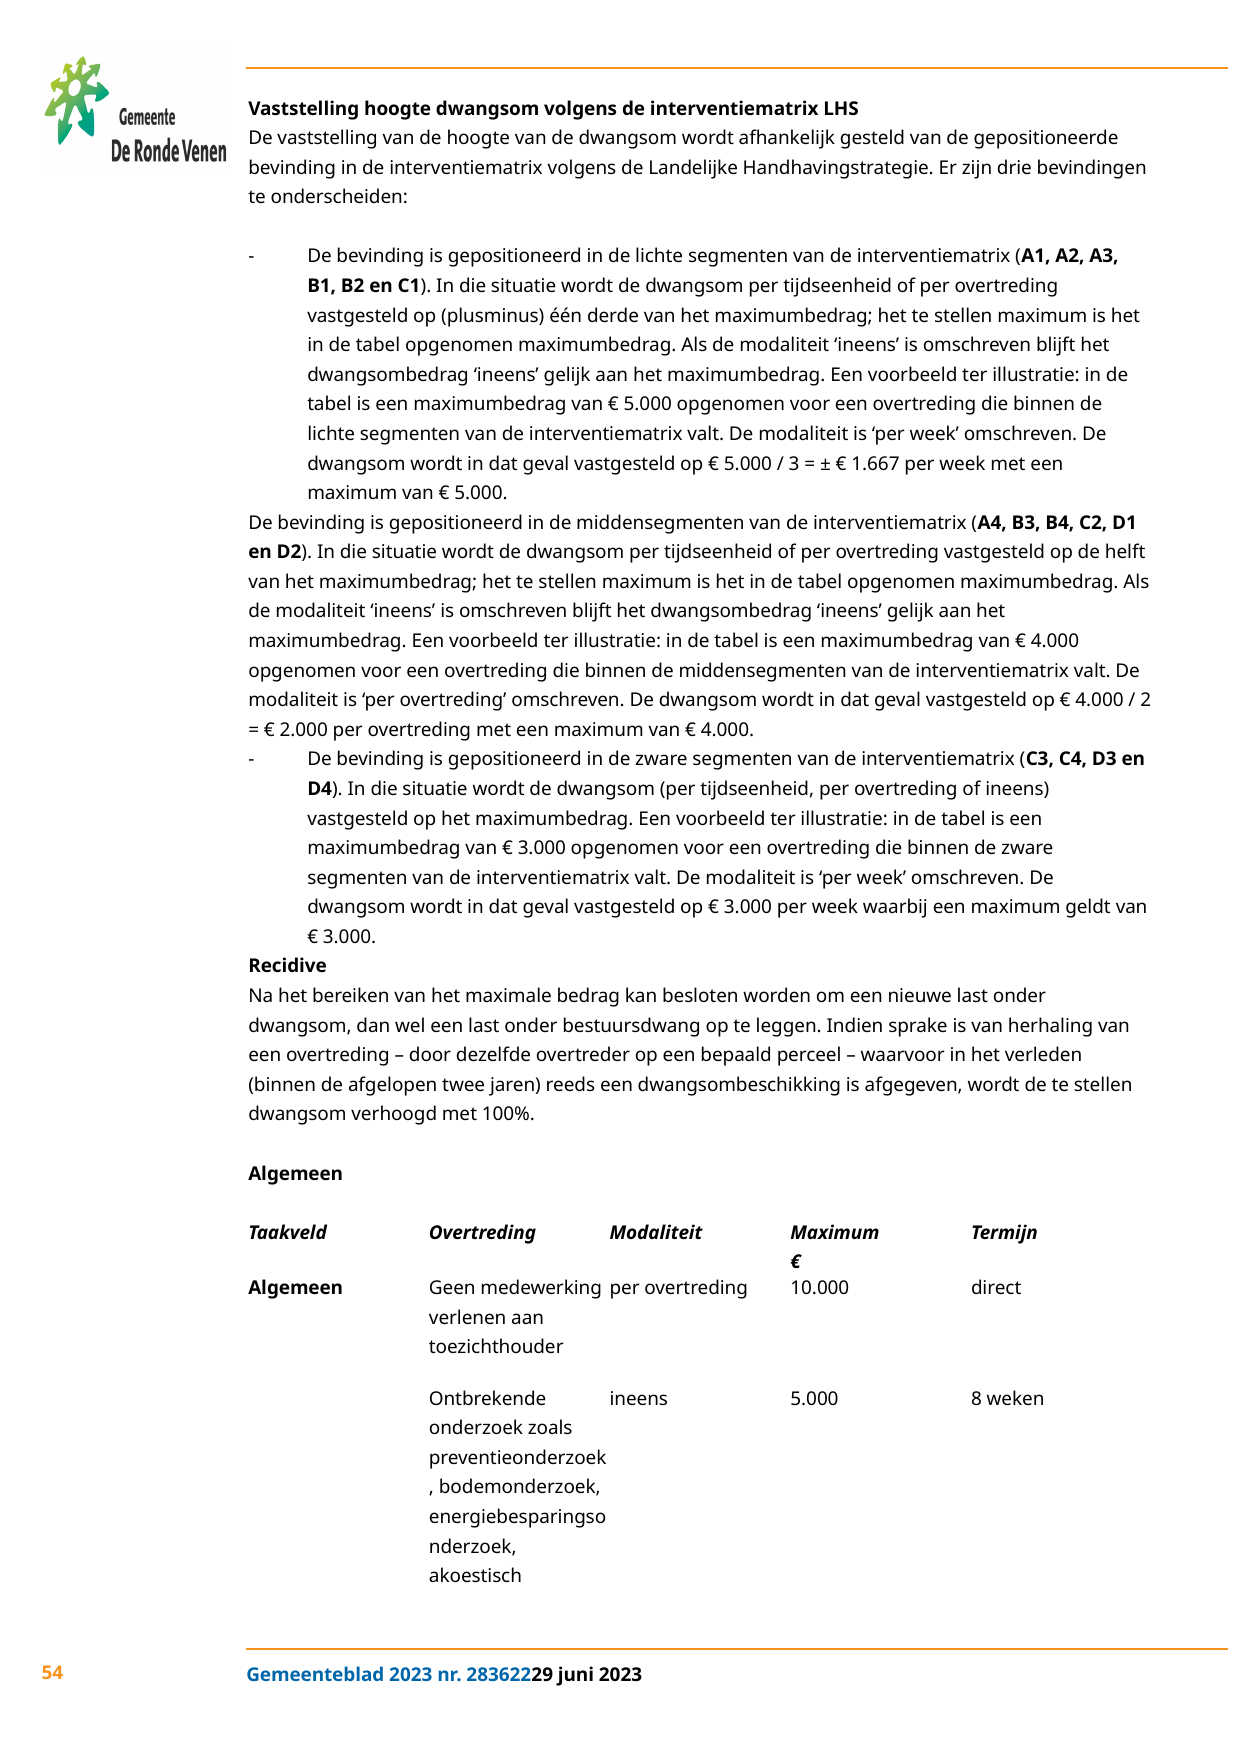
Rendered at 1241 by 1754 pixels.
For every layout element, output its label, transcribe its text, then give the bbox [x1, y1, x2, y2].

table_cell 8 weken [971, 1385, 1152, 1588]
list De bevinding is gepositioneerd in de zware segmenten van de interventiematrix (C3, C4, D3 en D4). In die situatie wordt de dwangsom (per tijdseenheid, per overtreding of ineens) vastgesteld op het maximumbedrag. Een voorbeeld ter illustratie: in de tabel is een maximumbedrag van € 3.000 opgenomen voor een overtreding die binnen de zware segmenten van de interventiematrix valt. De modaliteit is ‘per week’ omschreven. De dwangsom wordt in dat geval vastgesteld op € 3.000 per week waarbij een maximum geldt van € 3.000. [248, 746, 1152, 949]
table_cell per overtreding [609, 1274, 790, 1359]
table_header Overtreding [429, 1219, 609, 1274]
table_cell [609, 1359, 790, 1385]
table_cell [971, 1359, 1152, 1385]
table_header Modaliteit [609, 1219, 790, 1274]
table_cell [248, 1385, 429, 1588]
text Recidive [248, 953, 1152, 978]
table_cell [248, 1359, 429, 1385]
table_cell direct [971, 1274, 1152, 1359]
table_cell Ontbrekende onderzoek zoals preventieonderzoek, bodemonderzoek, energiebesparingsonderzoek, akoestisch [429, 1385, 609, 1588]
text De bevinding is gepositioneerd in de middensegmenten van de interventiematrix (A4, B3, B4, C2, D1 en D2). In die situatie wordt de dwangsom per tijdseenheid of per overtreding vastgesteld op de helft van het maximumbedrag; het te stellen maximum is het in de tabel opgenomen maximumbedrag. Als de modaliteit ‘ineens’ is omschreven blijft het dwangsombedrag ‘ineens’ gelijk aan het maximumbedrag. Een voorbeeld ter illustratie: in de tabel is een maximumbedrag van € 4.000 opgenomen voor een overtreding die binnen de middensegmenten van de interventiematrix valt. De modaliteit is ‘per overtreding’ omschreven. De dwangsom wordt in dat geval vastgesteld op € 4.000 / 2 = € 2.000 per overtreding met een maximum van € 4.000. [248, 509, 1152, 742]
table_cell [429, 1359, 609, 1385]
table_header Termijn [971, 1219, 1152, 1274]
text Vaststelling hoogte dwangsom volgens de interventiematrix LHS [248, 95, 1152, 121]
list De bevinding is gepositioneerd in de lichte segmenten van de interventiematrix (A1, A2, A3, B1, B2 en C1). In die situatie wordt de dwangsom per tijdseenheid of per overtreding vastgesteld op (plusminus) één derde van het maximumbedrag; het te stellen maximum is het in de tabel opgenomen maximumbedrag. Als de modaliteit ‘ineens’ is omschreven blijft het dwangsombedrag ‘ineens’ gelijk aan het maximumbedrag. Een voorbeeld ter illustratie: in de tabel is een maximumbedrag van € 5.000 opgenomen voor een overtreding die binnen de lichte segmenten van de interventiematrix valt. De modaliteit is ‘per week’ omschreven. De dwangsom wordt in dat geval vastgesteld op € 5.000 / 3 = ± € 1.667 per week met een maximum van € 5.000. [248, 243, 1152, 505]
table_header Taakveld [248, 1219, 429, 1274]
table_cell Algemeen [248, 1274, 429, 1359]
picture [41, 47, 231, 172]
table_cell ineens [609, 1385, 790, 1588]
text De vaststelling van de hoogte van de dwangsom wordt afhankelijk gesteld van de gepositioneerde bevinding in de interventiematrix volgens de Landelijke Handhavingstrategie. Er zijn drie bevindingen te onderscheiden: [248, 124, 1152, 209]
table_cell [790, 1359, 971, 1385]
table_cell Geen medewerking verlenen aan toezichthouder [429, 1274, 609, 1359]
table_cell 5.000 [790, 1385, 971, 1588]
text Na het bereiken van het maximale bedrag kan besloten worden om een nieuwe last onder dwangsom, dan wel een last onder bestuursdwang op te leggen. Indien sprake is van herhaling van een overtreding – door dezelfde overtreder op een bepaald perceel – waarvoor in het verleden (binnen de afgelopen twee jaren) reeds een dwangsombeschikking is afgegeven, wordt de te stellen dwangsom verhoogd met 100%. [248, 982, 1152, 1126]
text Algemeen [248, 1160, 1152, 1186]
table_header Maximum € [790, 1219, 971, 1274]
table_cell 10.000 [790, 1274, 971, 1359]
